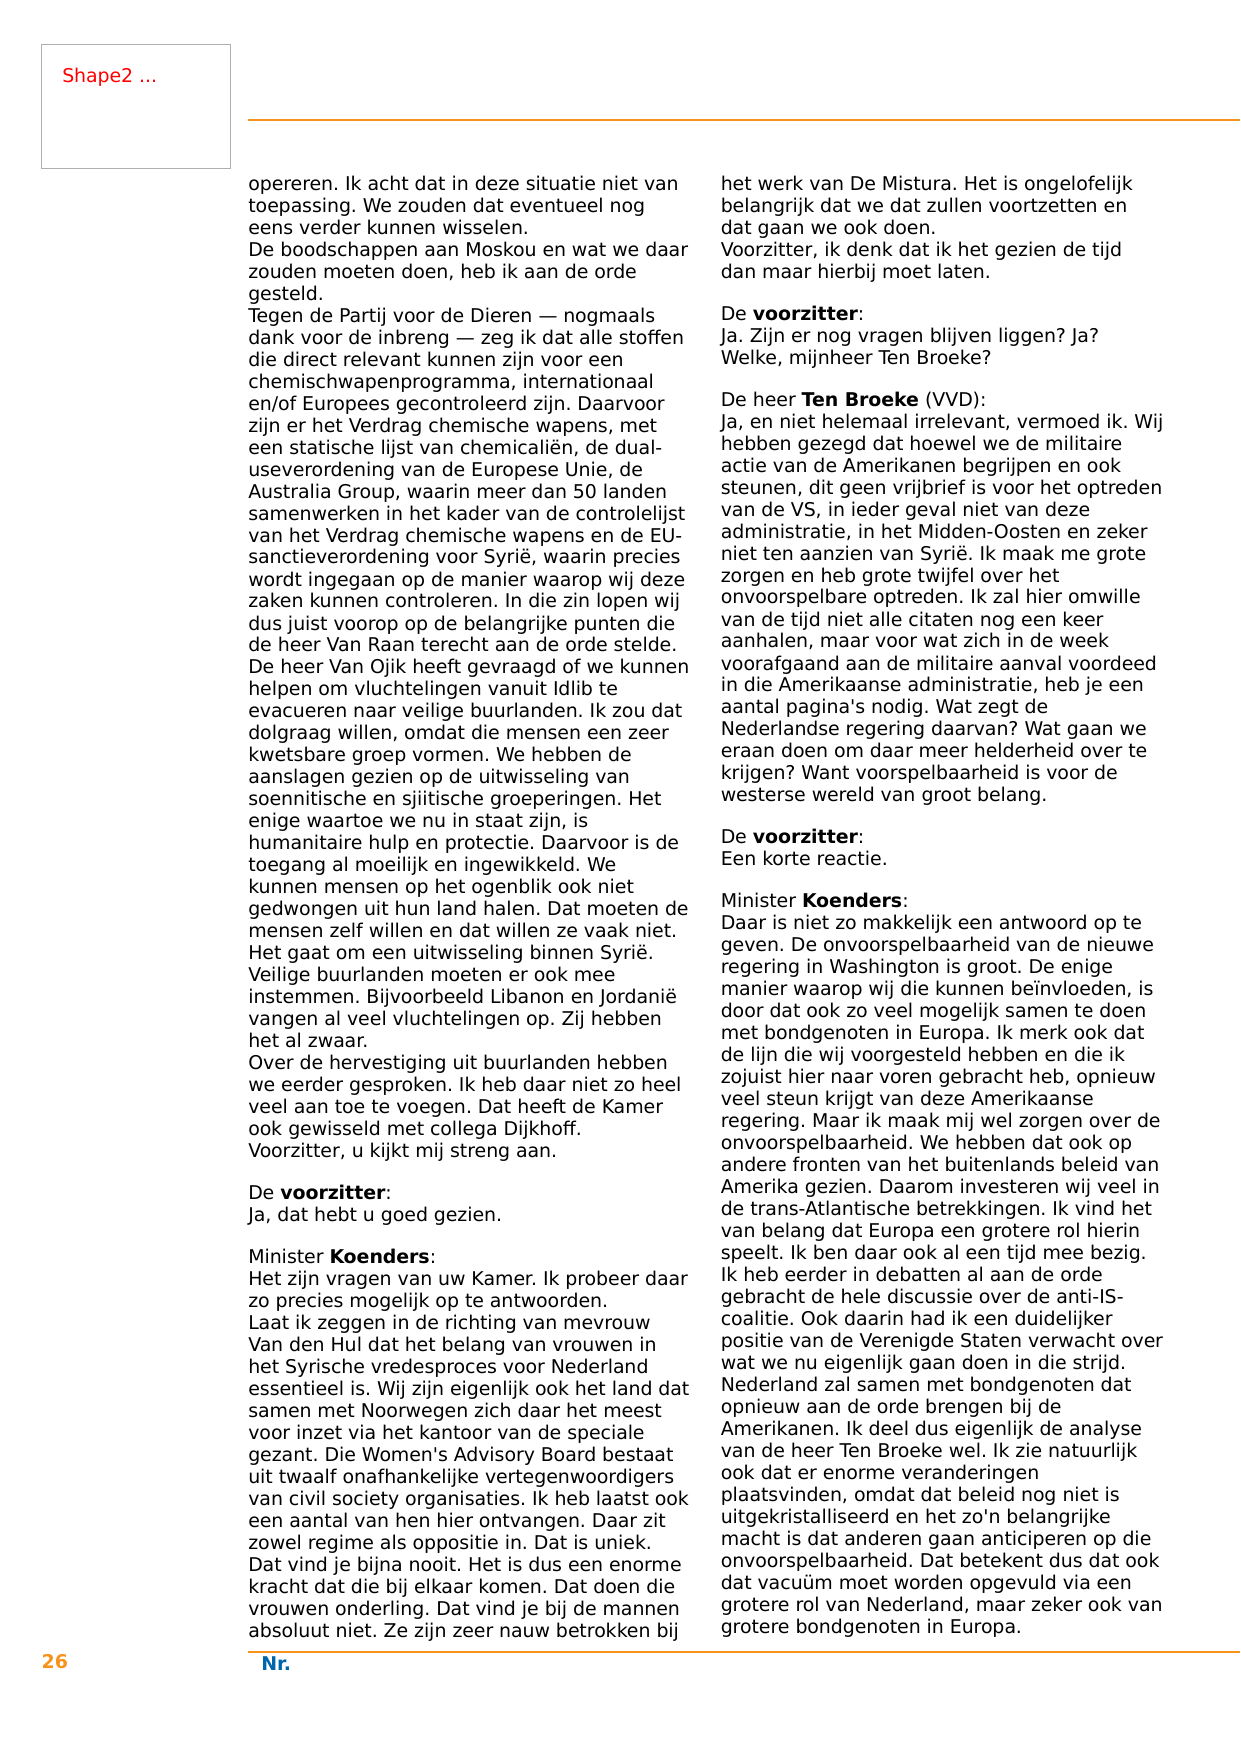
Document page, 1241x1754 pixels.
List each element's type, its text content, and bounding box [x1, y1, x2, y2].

text opereren. Ik acht dat in deze situatie niet van toepassing. We zouden dat eventueel nog eens verder kunnen wisselen. [248, 173, 691, 239]
text De heer Ten Broeke (VVD): [721, 389, 1163, 411]
text Een korte reactie. [721, 848, 1163, 870]
text Ja, dat hebt u goed gezien. [248, 1204, 691, 1226]
text De voorzitter: [721, 826, 1163, 848]
text Voorzitter, u kijkt mij streng aan. [248, 1140, 691, 1162]
text Minister Koenders: [248, 1246, 691, 1268]
text Tegen de Partij voor de Dieren — nogmaals dank voor de inbreng — zeg ik dat alle stoffen die direct relevant kunnen zijn voor een chemischwapenprogramma, internationaal en/of Europees gecontroleerd zijn. Daarvoor zijn er het Verdrag chemische wapens, met een statische lijst van chemicaliën, de dual-useverordening van de Europese Unie, de Australia Group, waarin meer dan 50 landen samenwerken in het kader van de controlelijst van het Verdrag chemische wapens en de EU-sanctieverordening voor Syrië, waarin precies wordt ingegaan op de manier waarop wij deze zaken kunnen controleren. In die zin lopen wij dus juist voorop op de belangrijke punten die de heer Van Raan terecht aan de orde stelde. [248, 305, 691, 656]
text Minister Koenders: [721, 890, 1163, 912]
text De voorzitter: [721, 303, 1163, 325]
text De boodschappen aan Moskou en wat we daar zouden moeten doen, heb ik aan de orde gesteld. [248, 239, 691, 305]
text Daar is niet zo makkelijk een antwoord op te geven. De onvoorspelbaarheid van de nieuwe regering in Washington is groot. De enige manier waarop wij die kunnen beïnvloeden, is door dat ook zo veel mogelijk samen te doen met bondgenoten in Europa. Ik merk ook dat de lijn die wij voorgesteld hebben en die ik zojuist hier naar voren gebracht heb, opnieuw veel steun krijgt van deze Amerikaanse regering. Maar ik maak mij wel zorgen over de onvoorspelbaarheid. We hebben dat ook op andere fronten van het buitenlands beleid van Amerika gezien. Daarom investeren wij veel in de trans-Atlantische betrekkingen. Ik vind het van belang dat Europa een grotere rol hierin speelt. Ik ben daar ook al een tijd mee bezig. Ik heb eerder in debatten al aan de orde gebracht de hele discussie over de anti-IS-coalitie. Ook daarin had ik een duidelijker positie van de Verenigde Staten verwacht over wat we nu eigenlijk gaan doen in die strijd. Nederland zal samen met bondgenoten dat opnieuw aan de orde brengen bij de Amerikanen. Ik deel dus eigenlijk de analyse van de heer Ten Broeke wel. Ik zie natuurlijk ook dat er enorme veranderingen plaatsvinden, omdat dat beleid nog niet is uitgekristalliseerd en het zo'n belangrijke macht is dat anderen gaan anticiperen op die onvoorspelbaarheid. Dat betekent dus dat ook dat vacuüm moet worden opgevuld via een grotere rol van Nederland, maar zeker ook van grotere bondgenoten in Europa. [721, 912, 1163, 1637]
text het werk van De Mistura. Het is ongelofelijk belangrijk dat we dat zullen voortzetten en dat gaan we ook doen. [721, 173, 1163, 239]
text Ja. Zijn er nog vragen blijven liggen? Ja? Welke, mijnheer Ten Broeke? [721, 325, 1163, 369]
text De heer Van Ojik heeft gevraagd of we kunnen helpen om vluchtelingen vanuit Idlib te evacueren naar veilige buurlanden. Ik zou dat dolgraag willen, omdat die mensen een zeer kwetsbare groep vormen. We hebben de aanslagen gezien op de uitwisseling van soennitische en sjiitische groeperingen. Het enige waartoe we nu in staat zijn, is humanitaire hulp en protectie. Daarvoor is de toegang al moeilijk en ingewikkeld. We kunnen mensen op het ogenblik ook niet gedwongen uit hun land halen. Dat moeten de mensen zelf willen en dat willen ze vaak niet. Het gaat om een uitwisseling binnen Syrië. Veilige buurlanden moeten er ook mee instemmen. Bijvoorbeeld Libanon en Jordanië vangen al veel vluchtelingen op. Zij hebben het al zwaar. [248, 656, 691, 1052]
text De voorzitter: [248, 1182, 691, 1204]
text Het zijn vragen van uw Kamer. Ik probeer daar zo precies mogelijk op te antwoorden. [248, 1268, 691, 1312]
text Voorzitter, ik denk dat ik het gezien de tijd dan maar hierbij moet laten. [721, 239, 1163, 283]
text Ja, en niet helemaal irrelevant, vermoed ik. Wij hebben gezegd dat hoewel we de militaire actie van de Amerikanen begrijpen en ook steunen, dit geen vrijbrief is voor het optreden van de VS, in ieder geval niet van deze administratie, in het Midden-Oosten en zeker niet ten aanzien van Syrië. Ik maak me grote zorgen en heb grote twijfel over het onvoorspelbare optreden. Ik zal hier omwille van de tijd niet alle citaten nog een keer aanhalen, maar voor wat zich in de week voorafgaand aan de militaire aanval voordeed in die Amerikaanse administratie, heb je een aantal pagina's nodig. Wat zegt de Nederlandse regering daarvan? Wat gaan we eraan doen om daar meer helderheid over te krijgen? Want voorspelbaarheid is voor de westerse wereld van groot belang. [721, 411, 1163, 806]
text Laat ik zeggen in de richting van mevrouw Van den Hul dat het belang van vrouwen in het Syrische vredesproces voor Nederland essentieel is. Wij zijn eigenlijk ook het land dat samen met Noorwegen zich daar het meest voor inzet via het kantoor van de speciale gezant. Die Women's Advisory Board bestaat uit twaalf onafhankelijke vertegenwoordigers van civil society organisaties. Ik heb laatst ook een aantal van hen hier ontvangen. Daar zit zowel regime als oppositie in. Dat is uniek. Dat vind je bijna nooit. Het is dus een enorme kracht dat die bij elkaar komen. Dat doen die vrouwen onderling. Dat vind je bij de mannen absoluut niet. Ze zijn zeer nauw betrokken bij [248, 1312, 691, 1641]
text Over de hervestiging uit buurlanden hebben we eerder gesproken. Ik heb daar niet zo heel veel aan toe te voegen. Dat heeft de Kamer ook gewisseld met collega Dijkhoff. [248, 1052, 691, 1140]
